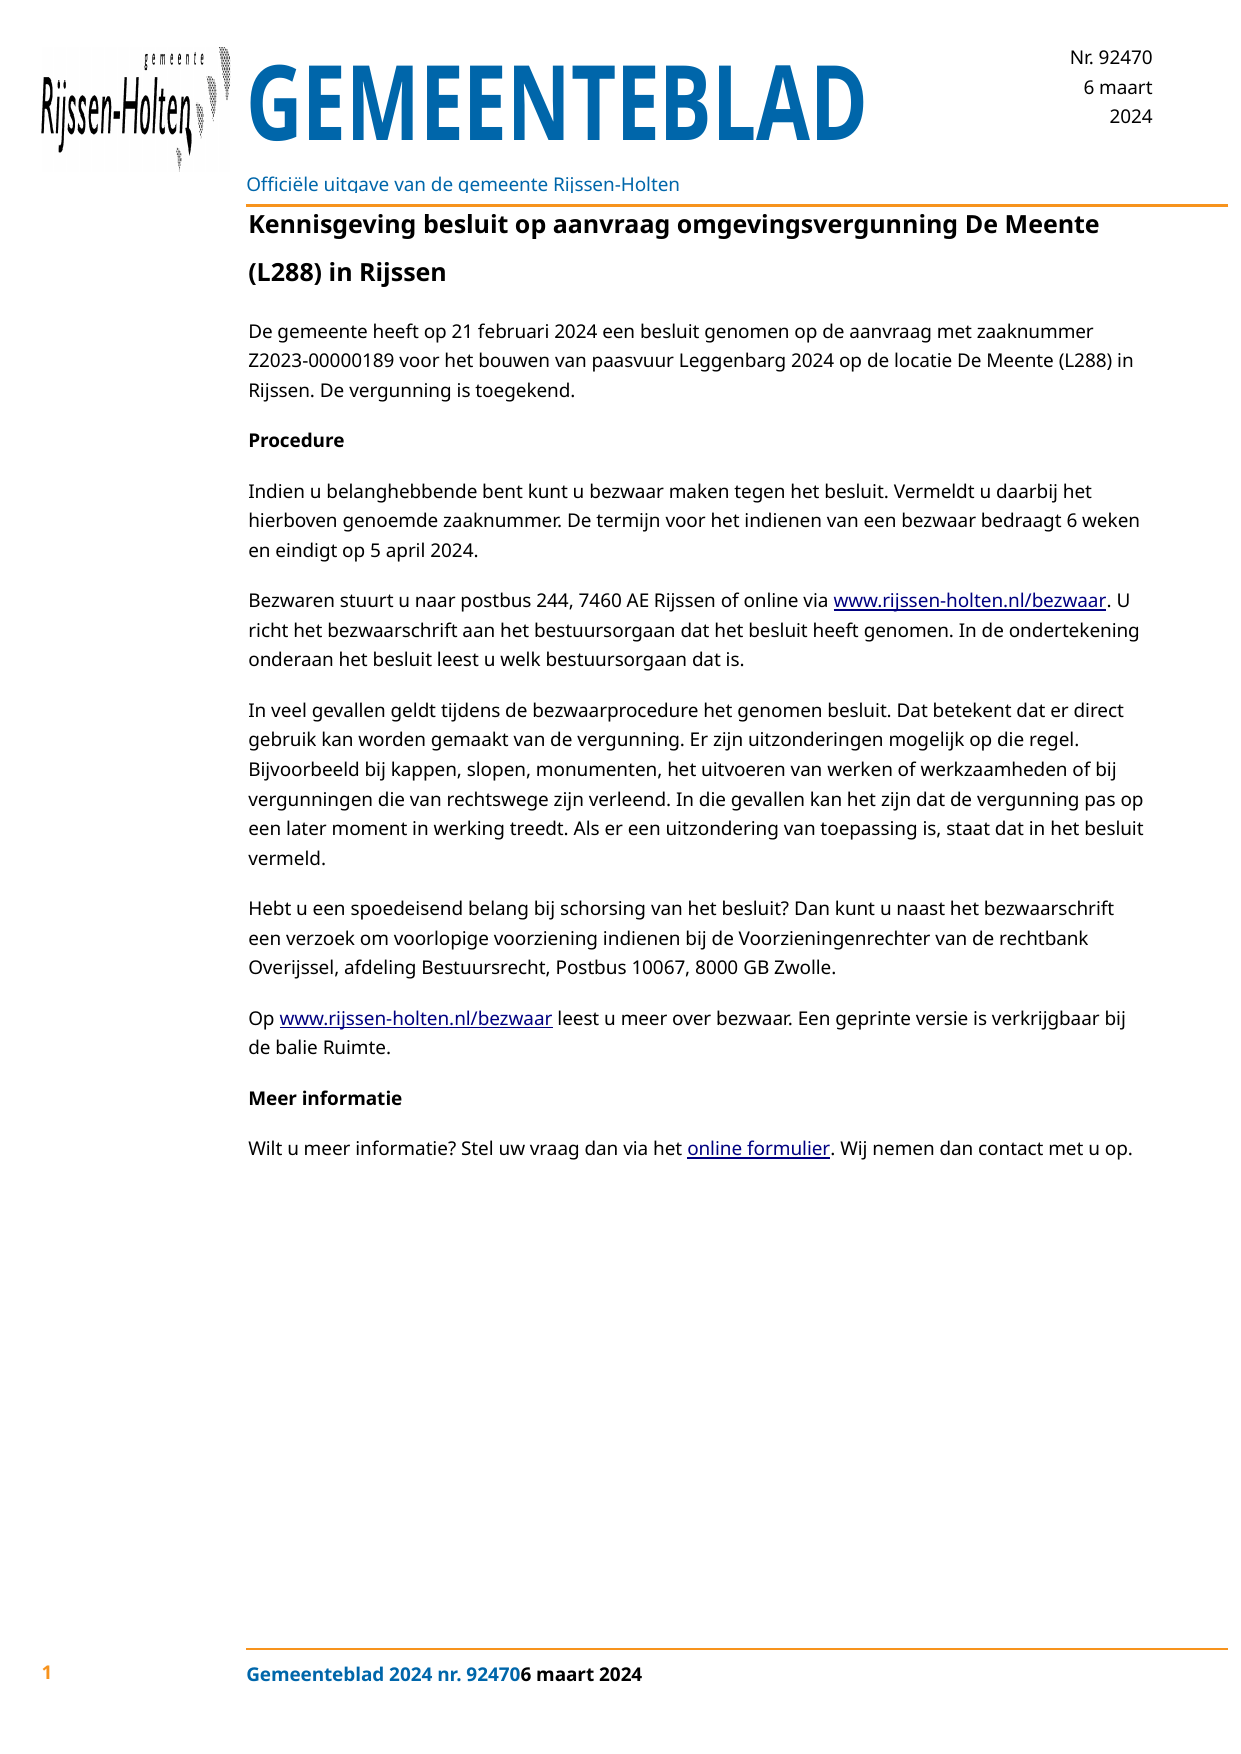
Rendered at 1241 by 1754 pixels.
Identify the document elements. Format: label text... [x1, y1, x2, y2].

text Kennisgeving besluit op aanvraag omgevingsvergunning De Meente (L288) in Rijssen [248, 207, 1152, 288]
text Procedure [248, 427, 1152, 453]
text Indien u belanghebbende bent kunt u bezwaar maken tegen het besluit. Vermeldt u daarbij het hierboven genoemde zaaknummer. De termijn voor het indienen van een bezwaar bedraagt 6 weken en eindigt op 5 april 2024. [248, 478, 1152, 563]
text Hebt u een spoedeisend belang bij schorsing van het besluit? Dan kunt u naast het bezwaarschrift een verzoek om voorlopige voorziening indienen bij de Voorzieningenrechter van de rechtbank Overijssel, afdeling Bestuursrecht, Postbus 10067, 8000 GB Zwolle. [248, 895, 1152, 980]
text Op www.rijssen-holten.nl/bezwaar leest u meer over bezwaar. Een geprinte versie is verkrijgbaar bij de balie Ruimte. [248, 1005, 1152, 1060]
text In veel gevallen geldt tijdens de bezwaarprocedure het genomen besluit. Dat betekent dat er direct gebruik kan worden gemaakt van de vergunning. Er zijn uitzonderingen mogelijk op die regel. Bijvoorbeeld bij kappen, slopen, monumenten, het uitvoeren van werken of werkzaamheden of bij vergunningen die van rechtswege zijn verleend. In die gevallen kan het zijn dat de vergunning pas op een later moment in werking treedt. Als er een uitzondering van toepassing is, staat dat in het besluit vermeld. [248, 697, 1152, 871]
text Bezwaren stuurt u naar postbus 244, 7460 AE Rijssen of online via www.rijssen-holten.nl/bezwaar. U richt het bezwaarschrift aan het bestuursorgaan dat het besluit heeft genomen. In de ondertekening onderaan het besluit leest u welk bestuursorgaan dat is. [248, 587, 1152, 672]
text De gemeente heeft op 21 februari 2024 een besluit genomen op de aanvraag met zaaknummer Z2023-00000189 voor het bouwen van paasvuur Leggenbarg 2024 op de locatie De Meente (L288) in Rijssen. De vergunning is toegekend. [248, 318, 1152, 403]
text Wilt u meer informatie? Stel uw vraag dan via het online formulier. Wij nemen dan contact met u op. [248, 1135, 1152, 1161]
picture [41, 47, 231, 172]
text Meer informatie [248, 1085, 1152, 1111]
